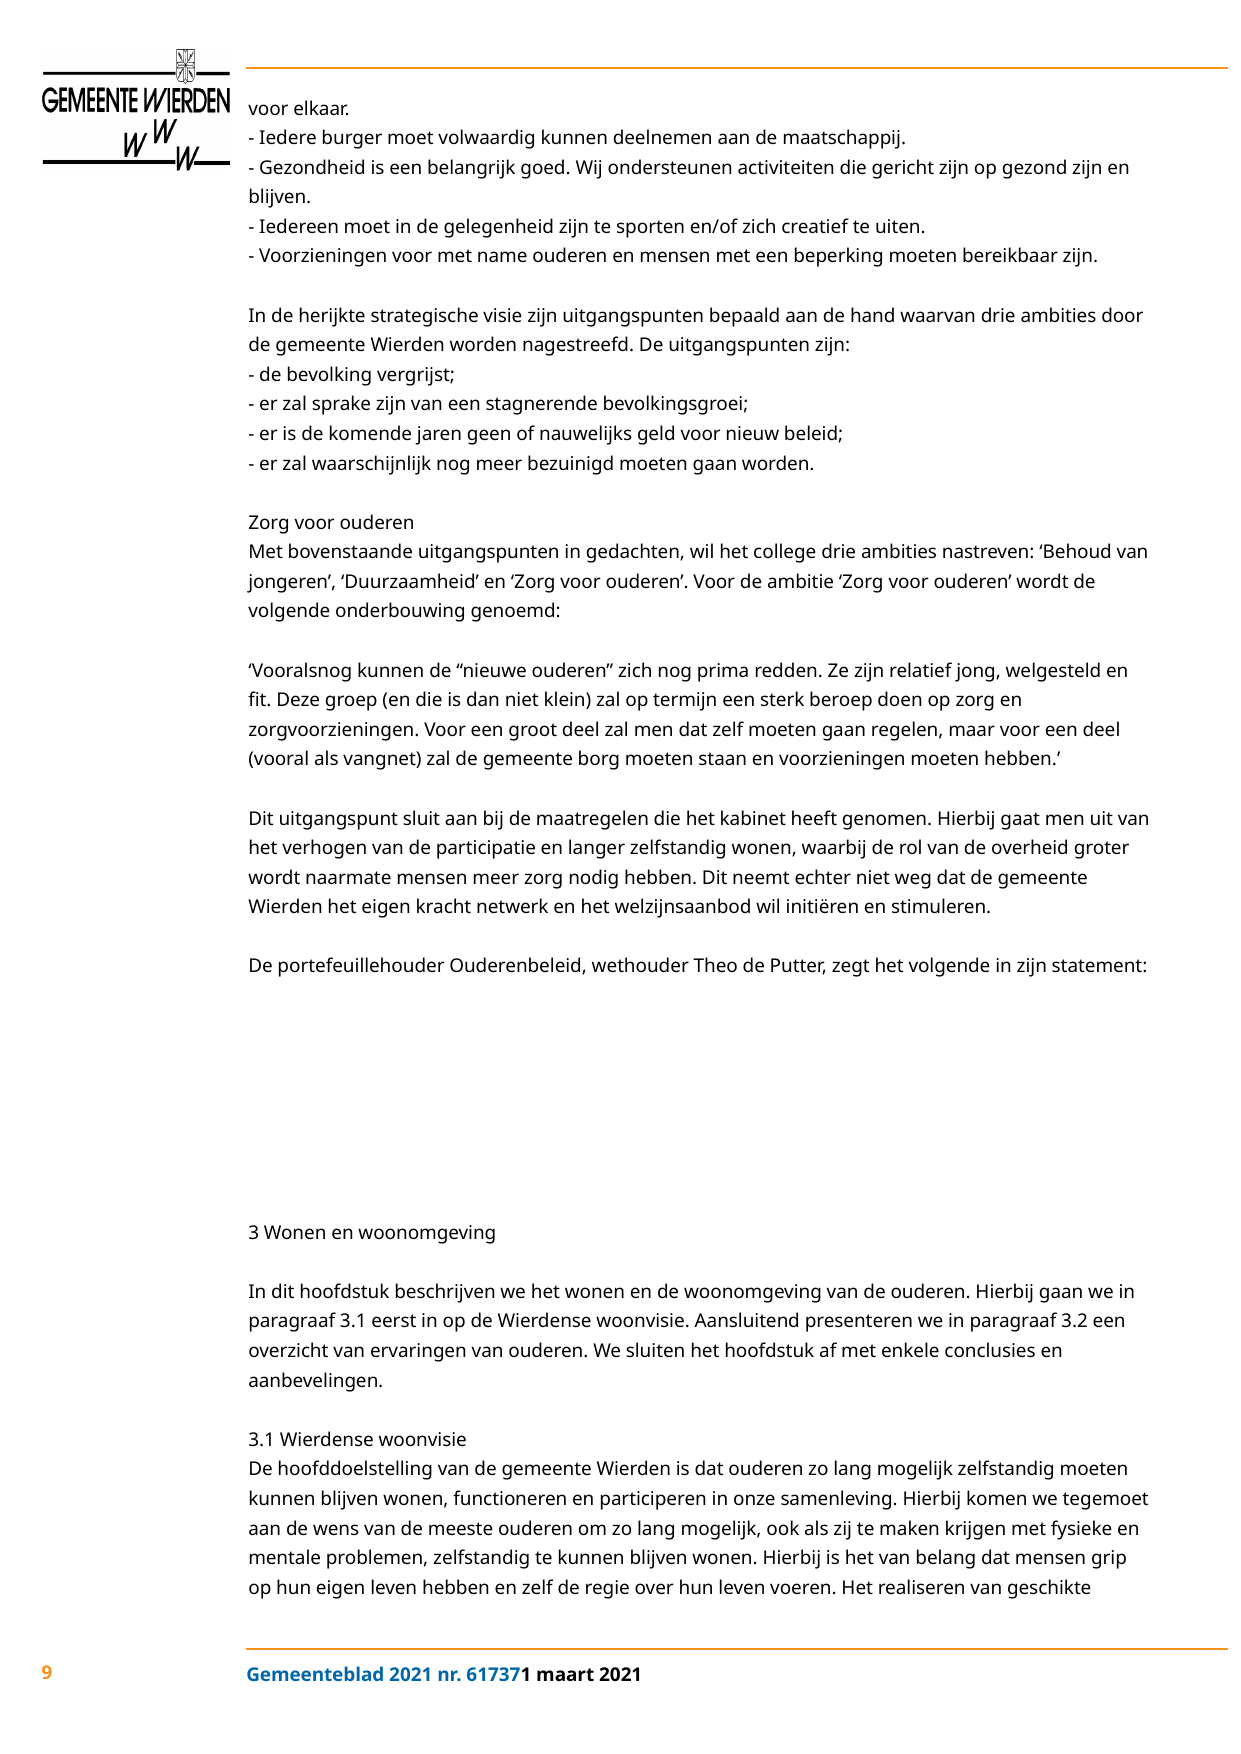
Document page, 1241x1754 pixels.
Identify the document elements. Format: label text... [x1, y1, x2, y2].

text voor elkaar. [248, 95, 1152, 121]
text - er is de komende jaren geen of nauwelijks geld voor nieuw beleid; [248, 420, 1152, 446]
text De hoofddoelstelling van de gemeente Wierden is dat ouderen zo lang mogelijk zelfstandig moeten kunnen blijven wonen, functioneren en participeren in onze samenleving. Hierbij komen we tegemoet aan de wens van de meeste ouderen om zo lang mogelijk, ook als zij te maken krijgen met fysieke en mentale problemen, zelfstandig te kunnen blijven wonen. Hierbij is het van belang dat mensen grip op hun eigen leven hebben en zelf de regie over hun leven voeren. Het realiseren van geschikte [248, 1456, 1152, 1600]
text Dit uitgangspunt sluit aan bij de maatregelen die het kabinet heeft genomen. Hierbij gaat men uit van het verhogen van de participatie en langer zelfstandig wonen, waarbij de rol van de overheid groter wordt naarmate mensen meer zorg nodig hebben. Dit neemt echter niet weg dat de gemeente Wierden het eigen kracht netwerk en het welzijnsaanbod wil initiëren en stimuleren. [248, 805, 1152, 919]
text 3 Wonen en woonomgeving [248, 1219, 1152, 1245]
text 3.1 Wierdense woonvisie [248, 1426, 1152, 1452]
picture [41, 47, 231, 172]
text - Voorzieningen voor met name ouderen en mensen met een beperking moeten bereikbaar zijn. [248, 243, 1152, 268]
text - Iedere burger moet volwaardig kunnen deelnemen aan de maatschappij. [248, 124, 1152, 150]
text In de herijkte strategische visie zijn uitgangspunten bepaald aan de hand waarvan drie ambities door de gemeente Wierden worden nagestreefd. De uitgangspunten zijn: [248, 302, 1152, 357]
text Met bovenstaande uitgangspunten in gedachten, wil het college drie ambities nastreven: ‘Behoud van jongeren’, ‘Duurzaamheid’ en ‘Zorg voor ouderen’. Voor de ambitie ‘Zorg voor ouderen’ wordt de volgende onderbouwing genoemd: [248, 538, 1152, 623]
text ‘Vooralsnog kunnen de “nieuwe ouderen” zich nog prima redden. Ze zijn relatief jong, welgesteld en fit. Deze groep (en die is dan niet klein) zal op termijn een sterk beroep doen op zorg en zorgvoorzieningen. Voor een groot deel zal men dat zelf moeten gaan regelen, maar voor een deel (vooral als vangnet) zal de gemeente borg moeten staan en voorzieningen moeten hebben.’ [248, 657, 1152, 771]
text - Iedereen moet in de gelegenheid zijn te sporten en/of zich creatief te uiten. [248, 213, 1152, 239]
text Zorg voor ouderen [248, 509, 1152, 535]
text De portefeuillehouder Ouderenbeleid, wethouder Theo de Putter, zegt het volgende in zijn statement: [248, 953, 1152, 978]
text - er zal sprake zijn van een stagnerende bevolkingsgroei; [248, 391, 1152, 416]
text - Gezondheid is een belangrijk goed. Wij ondersteunen activiteiten die gericht zijn op gezond zijn en blijven. [248, 154, 1152, 209]
text - de bevolking vergrijst; [248, 361, 1152, 387]
text - er zal waarschijnlijk nog meer bezuinigd moeten gaan worden. [248, 450, 1152, 476]
text In dit hoofdstuk beschrijven we het wonen en de woonomgeving van de ouderen. Hierbij gaan we in paragraaf 3.1 eerst in op de Wierdense woonvisie. Aansluitend presenteren we in paragraaf 3.2 een overzicht van ervaringen van ouderen. We sluiten het hoofdstuk af met enkele conclusies en aanbevelingen. [248, 1278, 1152, 1393]
